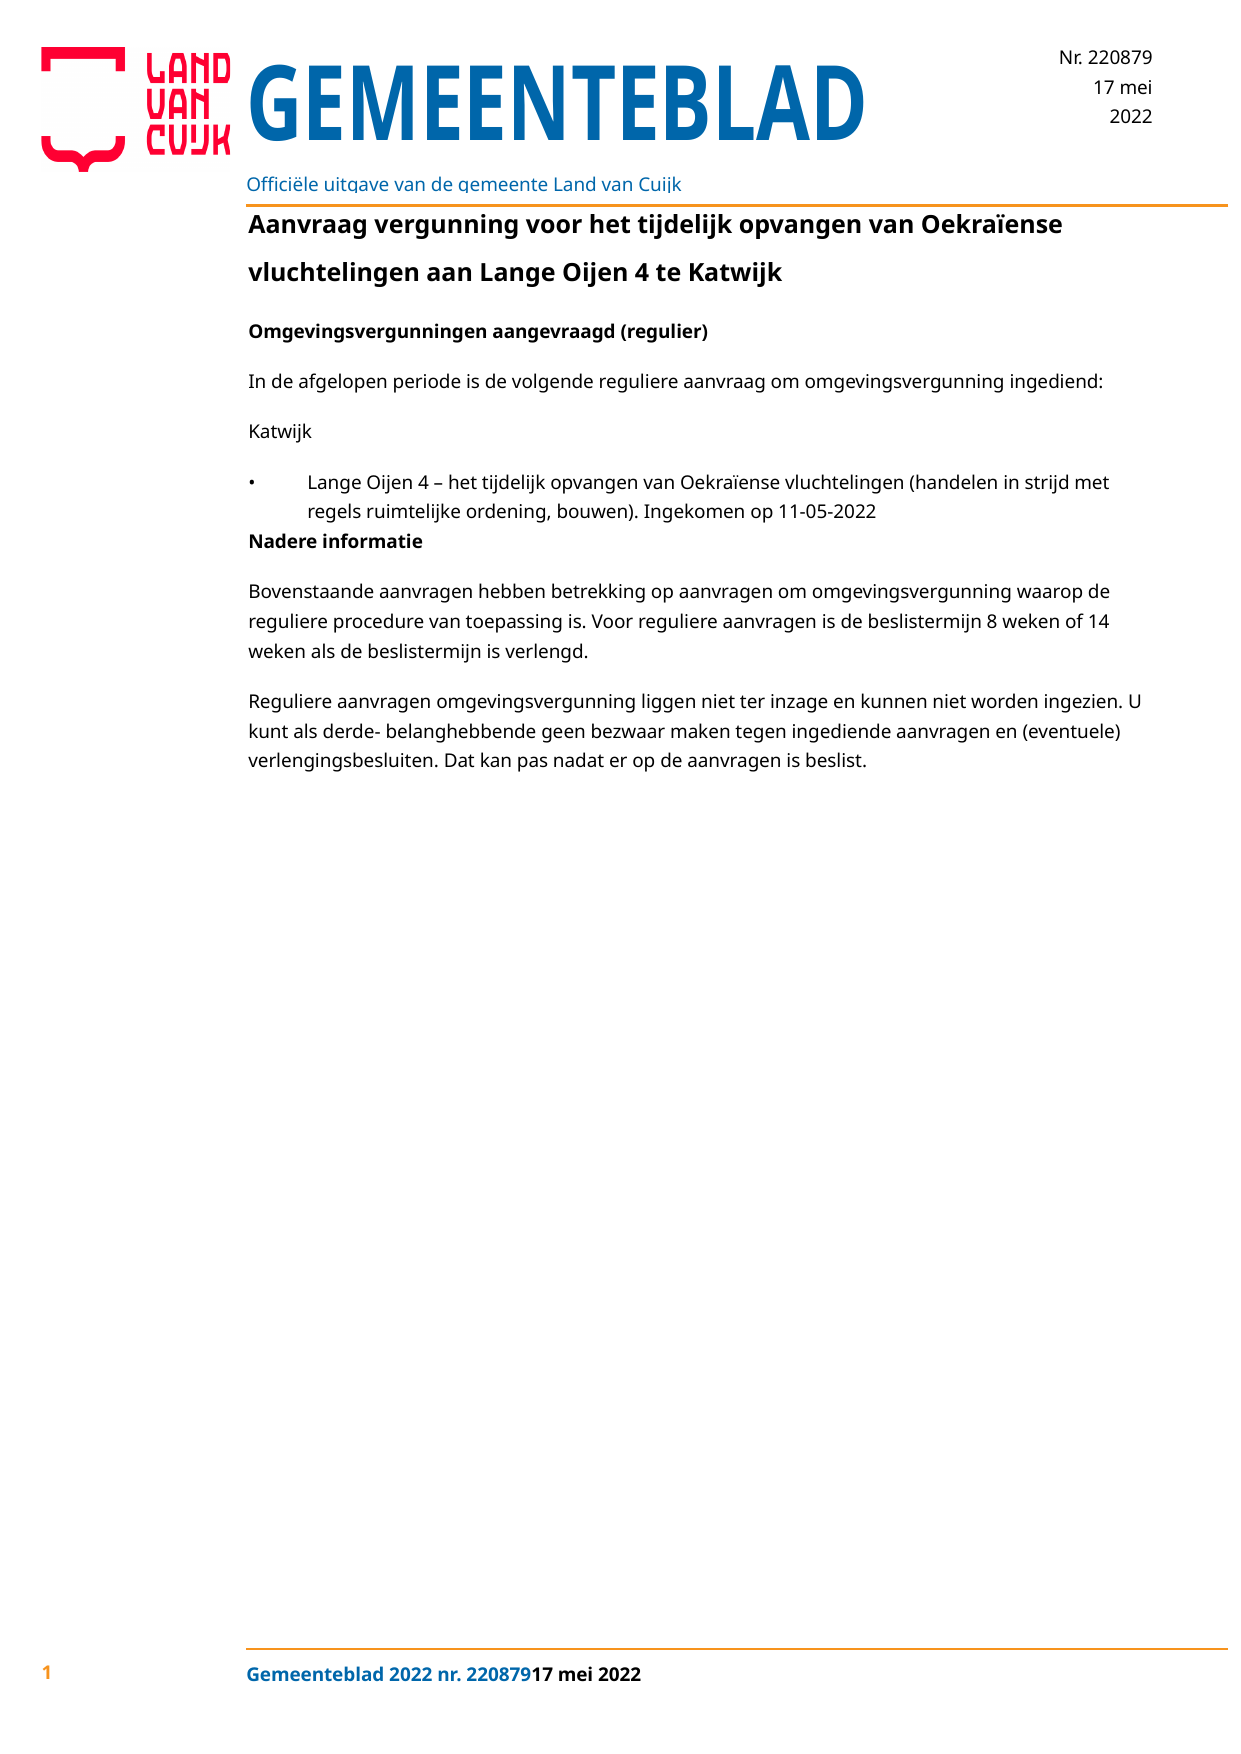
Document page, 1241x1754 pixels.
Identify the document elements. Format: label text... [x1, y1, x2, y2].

text Bovenstaande aanvragen hebben betrekking op aanvragen om omgevingsvergunning waarop de reguliere procedure van toepassing is. Voor reguliere aanvragen is de beslistermijn 8 weken of 14 weken als de beslistermijn is verlengd. [248, 579, 1152, 664]
text Nadere informatie [248, 528, 1152, 554]
text Reguliere aanvragen omgevingsvergunning liggen niet ter inzage en kunnen niet worden ingezien. U kunt als derde- belanghebbende geen bezwaar maken tegen ingediende aanvragen en (eventuele) verlengingsbesluiten. Dat kan pas nadat er op de aanvragen is beslist. [248, 688, 1152, 773]
picture [41, 47, 231, 172]
text Aanvraag vergunning voor het tijdelijk opvangen van Oekraïense vluchtelingen aan Lange Oijen 4 te Katwijk [248, 207, 1152, 288]
list Lange Oijen 4 – het tijdelijk opvangen van Oekraïense vluchtelingen (handelen in strijd met regels ruimtelijke ordening, bouwen). Ingekomen op 11-05-2022 [248, 469, 1152, 524]
text Katwijk [248, 419, 1152, 444]
text Omgevingsvergunningen aangevraagd (regulier) [248, 318, 1152, 344]
text In de afgelopen periode is de volgende reguliere aanvraag om omgevingsvergunning ingediend: [248, 368, 1152, 394]
